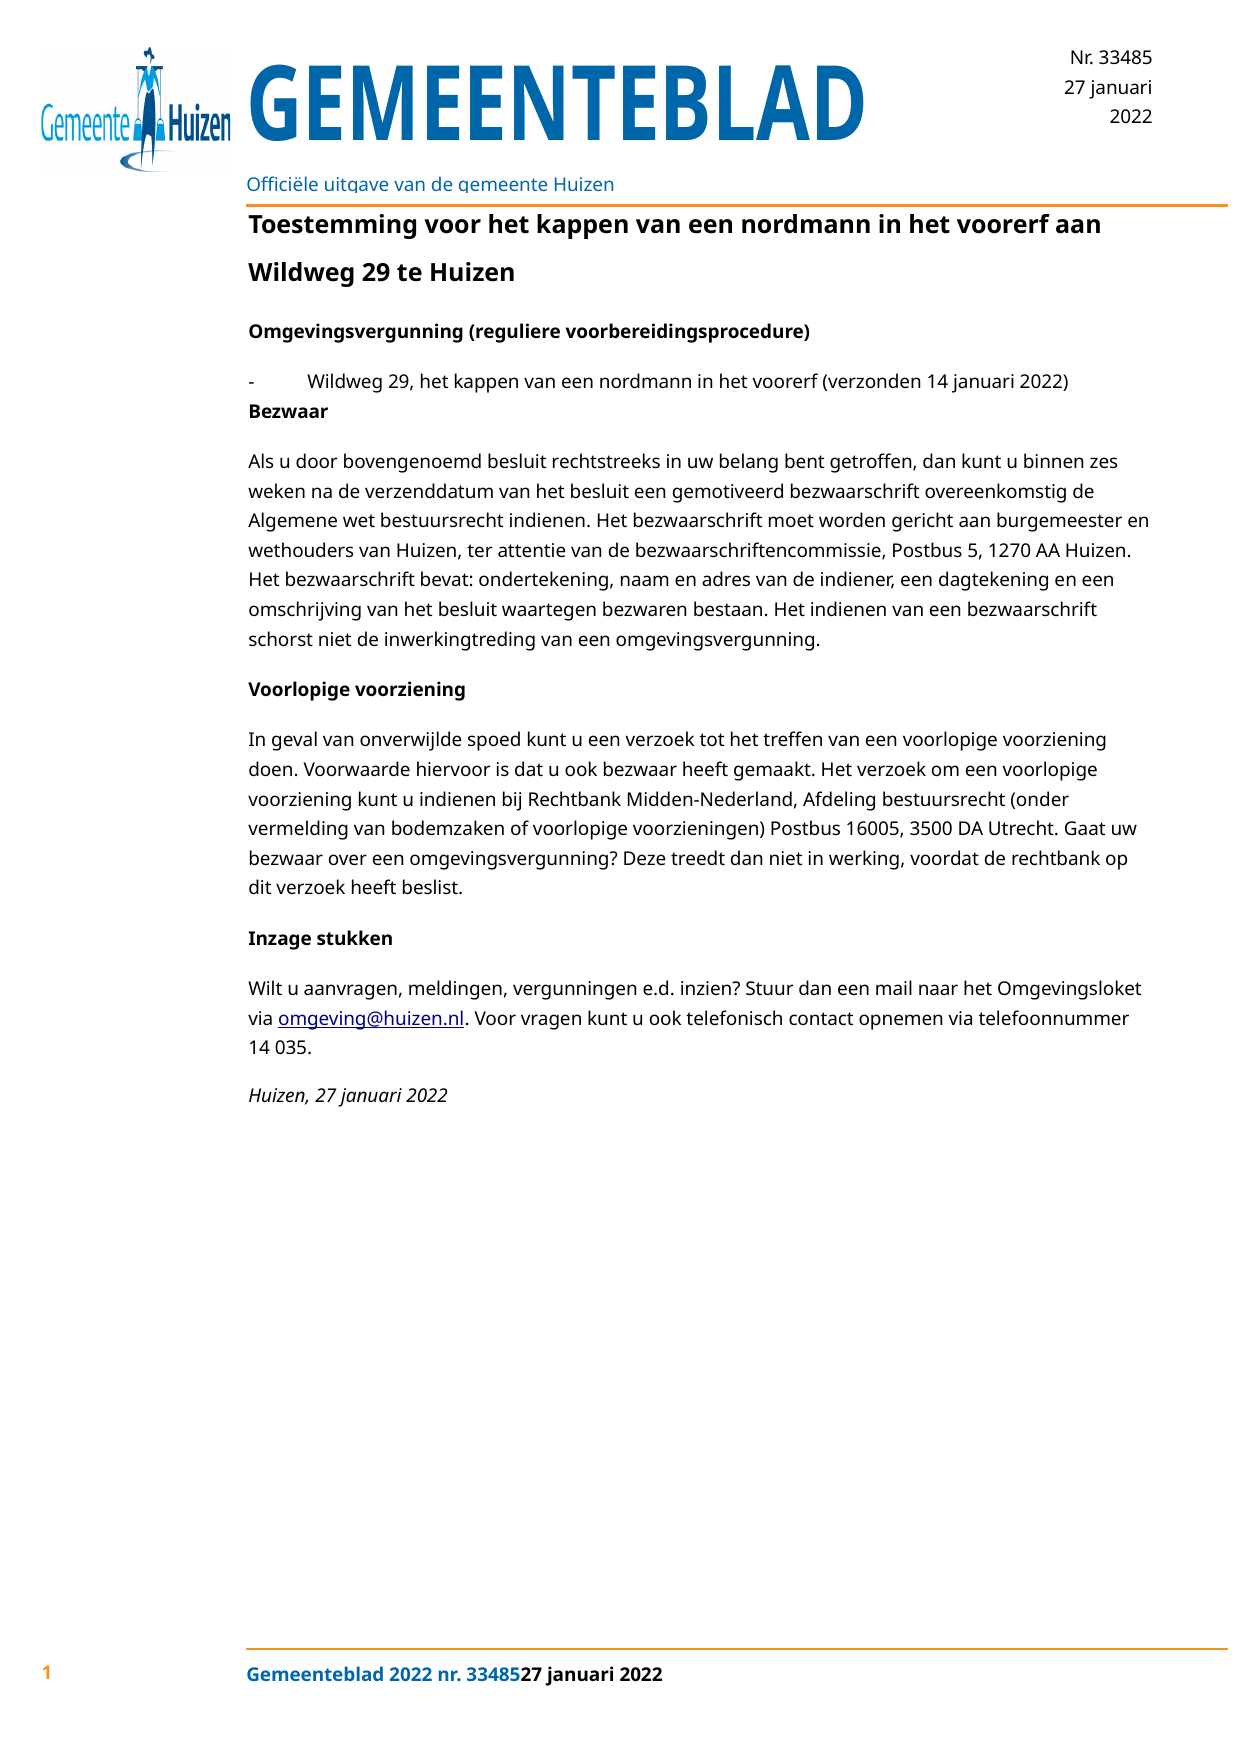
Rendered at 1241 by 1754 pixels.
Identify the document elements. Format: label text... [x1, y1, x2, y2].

text Wilt u aanvragen, meldingen, vergunningen e.d. inzien? Stuur dan een mail naar het Omgevingsloket via omgeving@huizen.nl. Voor vragen kunt u ook telefonisch contact opnemen via telefoonnummer 14 035. [248, 975, 1152, 1060]
text Inzage stukken [248, 925, 1152, 951]
text In geval van onverwijlde spoed kunt u een verzoek tot het treffen van een voorlopige voorziening doen. Voorwaarde hiervoor is dat u ook bezwaar heeft gemaakt. Het verzoek om een voorlopige voorziening kunt u indienen bij Rechtbank Midden-Nederland, Afdeling bestuursrecht (onder vermelding van bodemzaken of voorlopige voorzieningen) Postbus 16005, 3500 DA Utrecht. Gaat uw bezwaar over een omgevingsvergunning? Deze treedt dan niet in werking, voordat de rechtbank op dit verzoek heeft beslist. [248, 727, 1152, 900]
text Toestemming voor het kappen van een nordmann in het voorerf aan Wildweg 29 te Huizen [248, 207, 1152, 288]
text Voorlopige voorziening [248, 676, 1152, 702]
text Omgevingsvergunning (reguliere voorbereidingsprocedure) [248, 318, 1152, 344]
text Als u door bovengenoemd besluit rechtstreeks in uw belang bent getroffen, dan kunt u binnen zes weken na de verzenddatum van het besluit een gemotiveerd bezwaarschrift overeenkomstig de Algemene wet bestuursrecht indienen. Het bezwaarschrift moet worden gericht aan burgemeester en wethouders van Huizen, ter attentie van de bezwaarschriftencommissie, Postbus 5, 1270 AA Huizen. Het bezwaarschrift bevat: ondertekening, naam en adres van de indiener, een dagtekening en een omschrijving van het besluit waartegen bezwaren bestaan. Het indienen van een bezwaarschrift schorst niet de inwerkingtreding van een omgevingsvergunning. [248, 448, 1152, 652]
picture [41, 47, 231, 172]
text Huizen, 27 januari 2022 [248, 1082, 1152, 1108]
text Bezwaar [248, 398, 1152, 424]
list Wildweg 29, het kappen van een nordmann in het voorerf (verzonden 14 januari 2022) [248, 368, 1152, 394]
